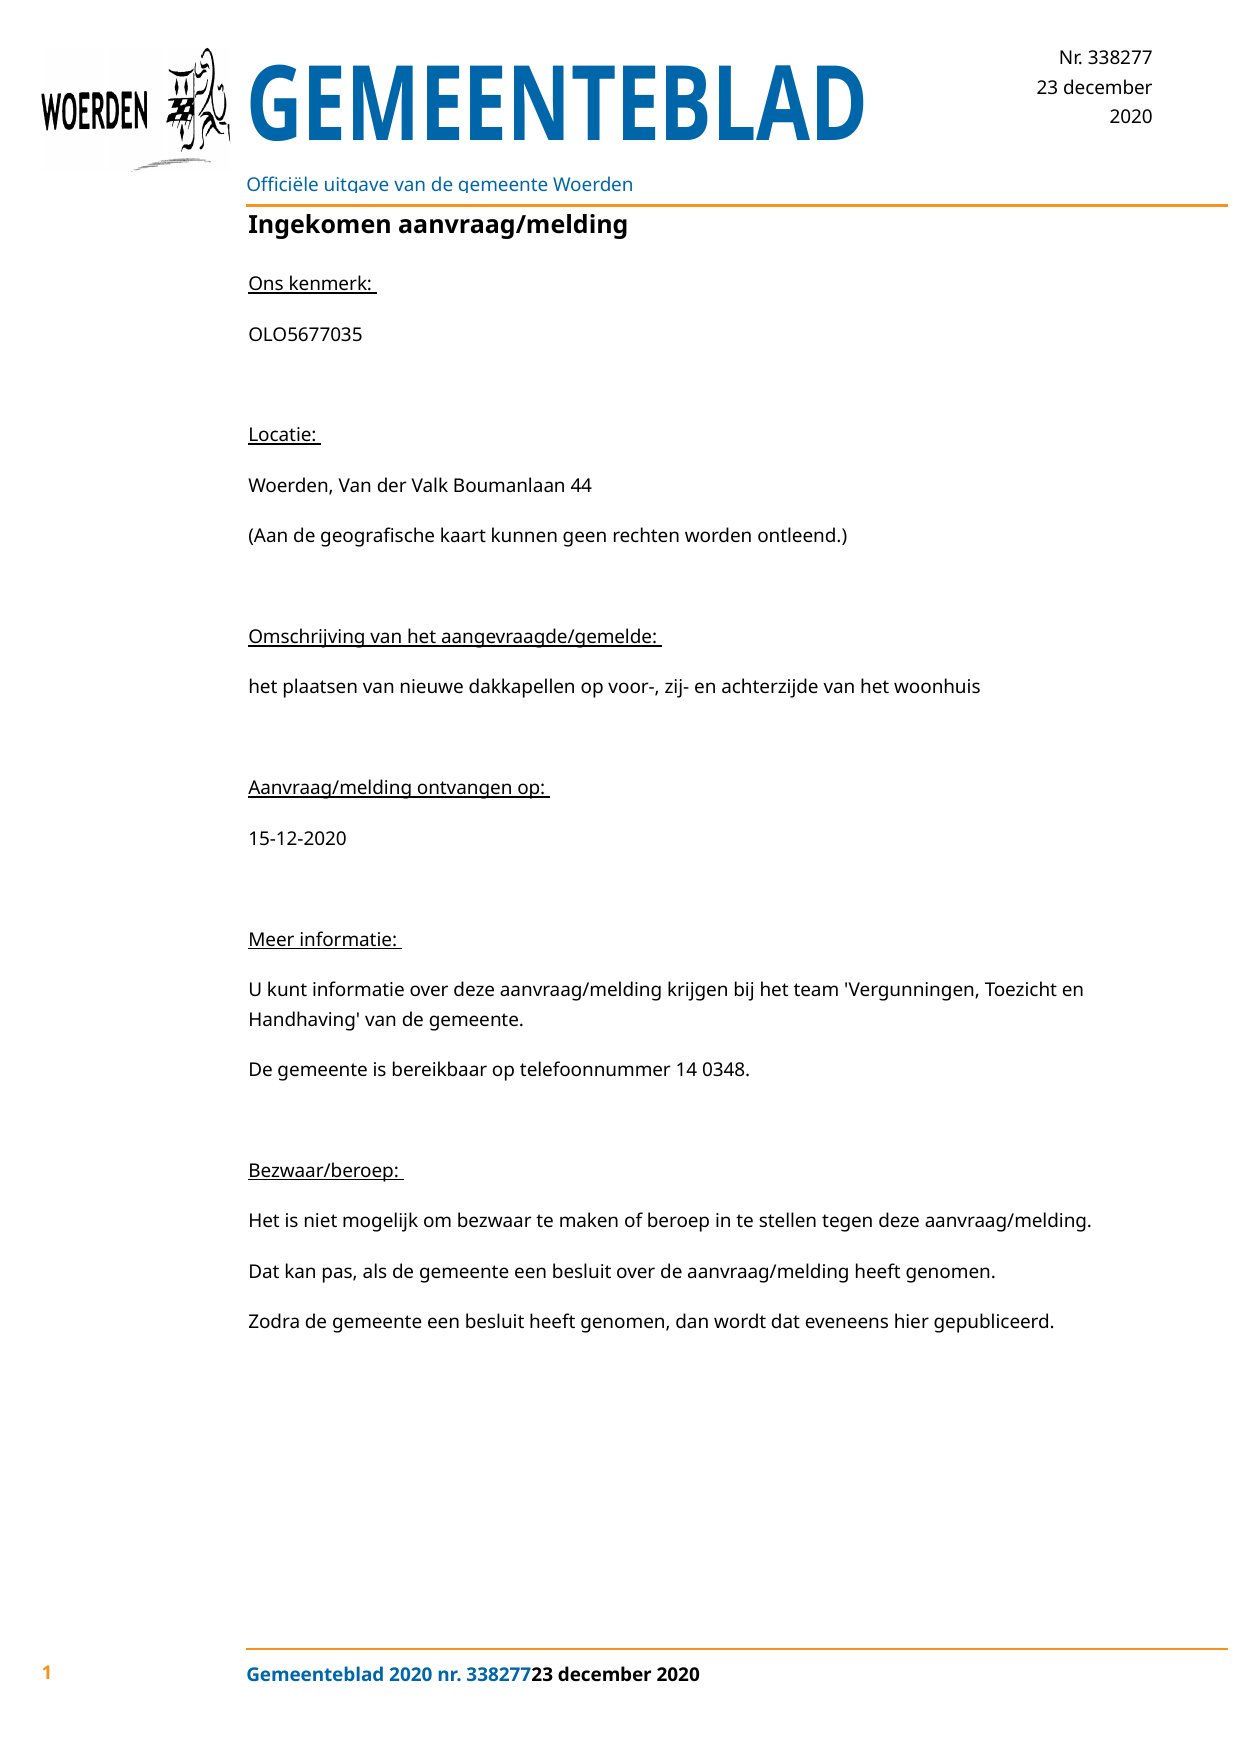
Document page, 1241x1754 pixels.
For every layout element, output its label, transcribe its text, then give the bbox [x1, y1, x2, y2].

text (Aan de geografische kaart kunnen geen rechten worden ontleend.) [248, 522, 1152, 548]
text Het is niet mogelijk om bezwaar te maken of beroep in te stellen tegen deze aanvraag/melding. [248, 1207, 1152, 1233]
picture [41, 47, 231, 172]
text Bezwaar/beroep: [248, 1157, 1152, 1183]
text U kunt informatie over deze aanvraag/melding krijgen bij het team 'Vergunningen, Toezicht en Handhaving' van de gemeente. [248, 976, 1152, 1031]
text OLO5677035 [248, 321, 1152, 346]
text Zodra de gemeente een besluit heeft genomen, dan wordt dat eveneens hier gepubliceerd. [248, 1308, 1152, 1334]
text 15-12-2020 [248, 825, 1152, 851]
text Dat kan pas, als de gemeente een besluit over de aanvraag/melding heeft genomen. [248, 1258, 1152, 1283]
text De gemeente is bereikbaar op telefoonnummer 14 0348. [248, 1056, 1152, 1082]
text Ons kenmerk: [248, 270, 1152, 296]
text het plaatsen van nieuwe dakkapellen op voor-, zij- en achterzijde van het woonhuis [248, 674, 1152, 699]
text Omschrijving van het aangevraagde/gemelde: [248, 623, 1152, 649]
text Aanvraag/melding ontvangen op: [248, 774, 1152, 800]
text Meer informatie: [248, 926, 1152, 951]
text Woerden, Van der Valk Boumanlaan 44 [248, 472, 1152, 498]
text Locatie: [248, 422, 1152, 447]
text Ingekomen aanvraag/melding [248, 207, 1152, 241]
